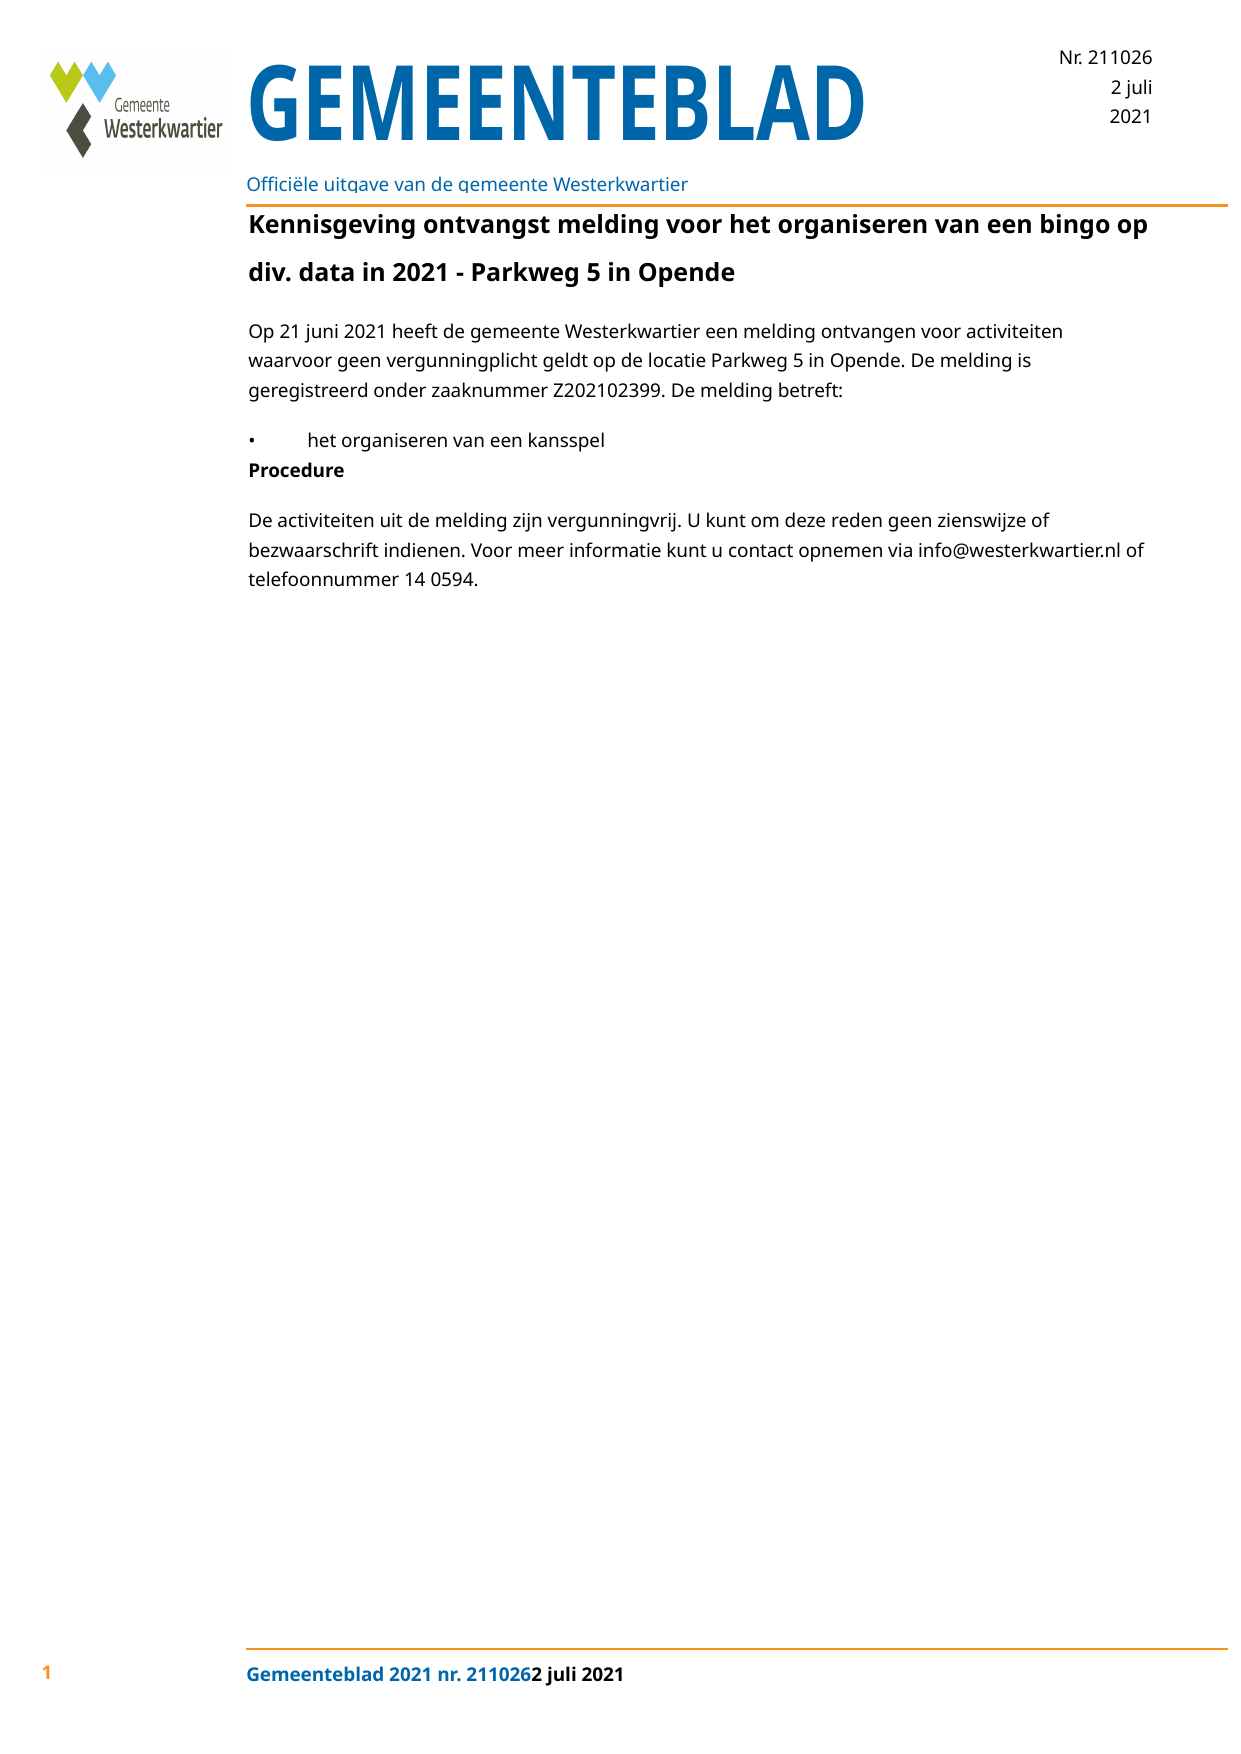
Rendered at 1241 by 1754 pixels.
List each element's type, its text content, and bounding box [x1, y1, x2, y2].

text De activiteiten uit de melding zijn vergunningvrij. U kunt om deze reden geen zienswijze of bezwaarschrift indienen. Voor meer informatie kunt u contact opnemen via info@westerkwartier.nl of telefoonnummer 14 0594. [248, 507, 1152, 592]
text Procedure [248, 457, 1152, 483]
text Op 21 juni 2021 heeft de gemeente Westerkwartier een melding ontvangen voor activiteiten waarvoor geen vergunningplicht geldt op de locatie Parkweg 5 in Opende. De melding is geregistreerd onder zaaknummer Z202102399. De melding betreft: [248, 318, 1152, 403]
picture [41, 47, 231, 172]
text Kennisgeving ontvangst melding voor het organiseren van een bingo op div. data in 2021 - Parkweg 5 in Opende [248, 207, 1152, 288]
list het organiseren van een kansspel [248, 427, 1152, 453]
